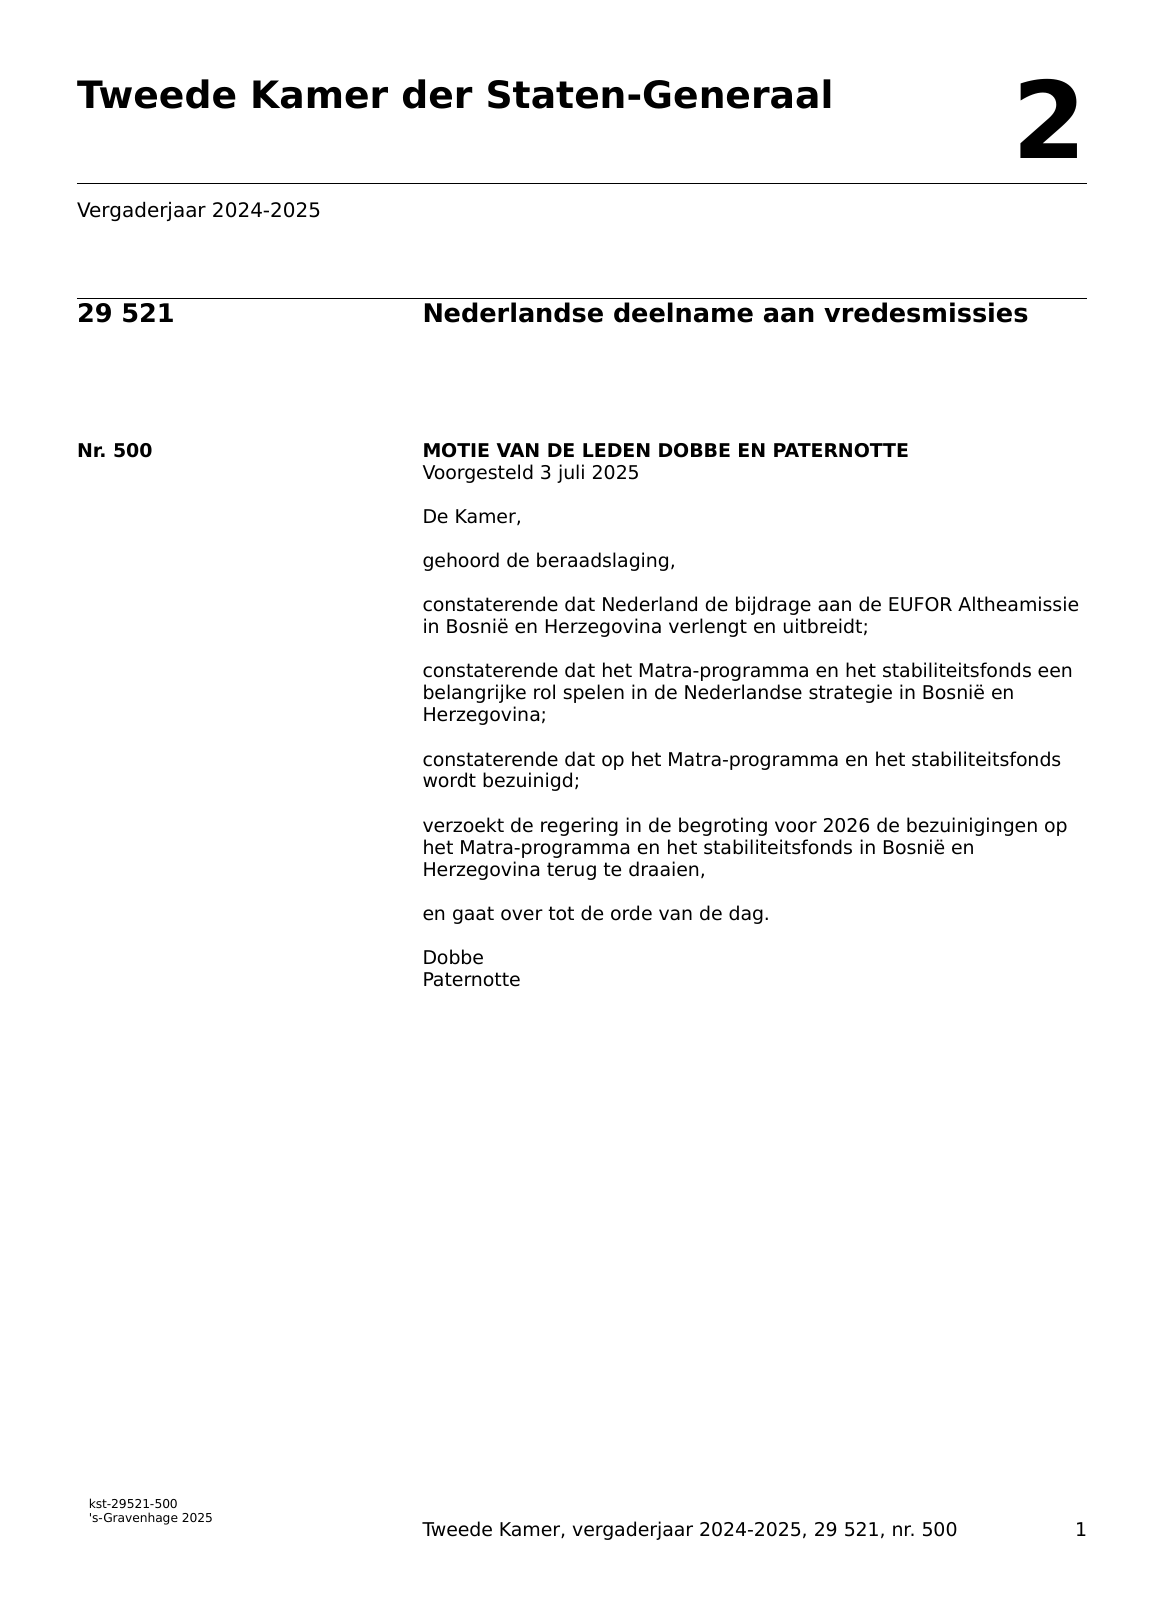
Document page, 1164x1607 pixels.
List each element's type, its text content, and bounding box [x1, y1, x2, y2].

text Voorgesteld 3 juli 2025 [422, 462, 1087, 484]
text verzoekt de regering in de begroting voor 2026 de bezuinigingen op het Matra-programma en het stabiliteitsfonds in Bosnië en Herzegovina terug te draaien, [422, 814, 1087, 881]
text 's-Gravenhage 2025 [88, 1511, 323, 1525]
text Paternotte [422, 969, 1087, 991]
table_cell Vergaderjaar 2024-2025 [77, 184, 1087, 298]
text constaterende dat Nederland de bijdrage aan de EUFOR Altheamissie in Bosnië en Herzegovina verlengt en uitbreidt; [422, 594, 1087, 638]
text en gaat over tot de orde van de dag. [422, 903, 1087, 925]
table_header Tweede Kamer der Staten-Generaal [77, 59, 886, 183]
text constaterende dat op het Matra-programma en het stabiliteitsfonds wordt bezuinigd; [422, 748, 1087, 792]
text Dobbe [422, 947, 1087, 969]
text De Kamer, [422, 506, 1087, 528]
text gehoord de beraadslaging, [422, 550, 1087, 572]
subtitle 29 521 Nederlandse deelname aan vredesmissies [77, 299, 1087, 329]
text constaterende dat het Matra-programma en het stabiliteitsfonds een belangrijke rol spelen in de Nederlandse strategie in Bosnië en Herzegovina; [422, 660, 1087, 726]
text kst-29521-500 [88, 1497, 323, 1511]
table_header 2 [886, 59, 1087, 183]
subtitle Nr. 500 MOTIE VAN DE LEDEN DOBBE EN PATERNOTTE [77, 440, 1087, 462]
